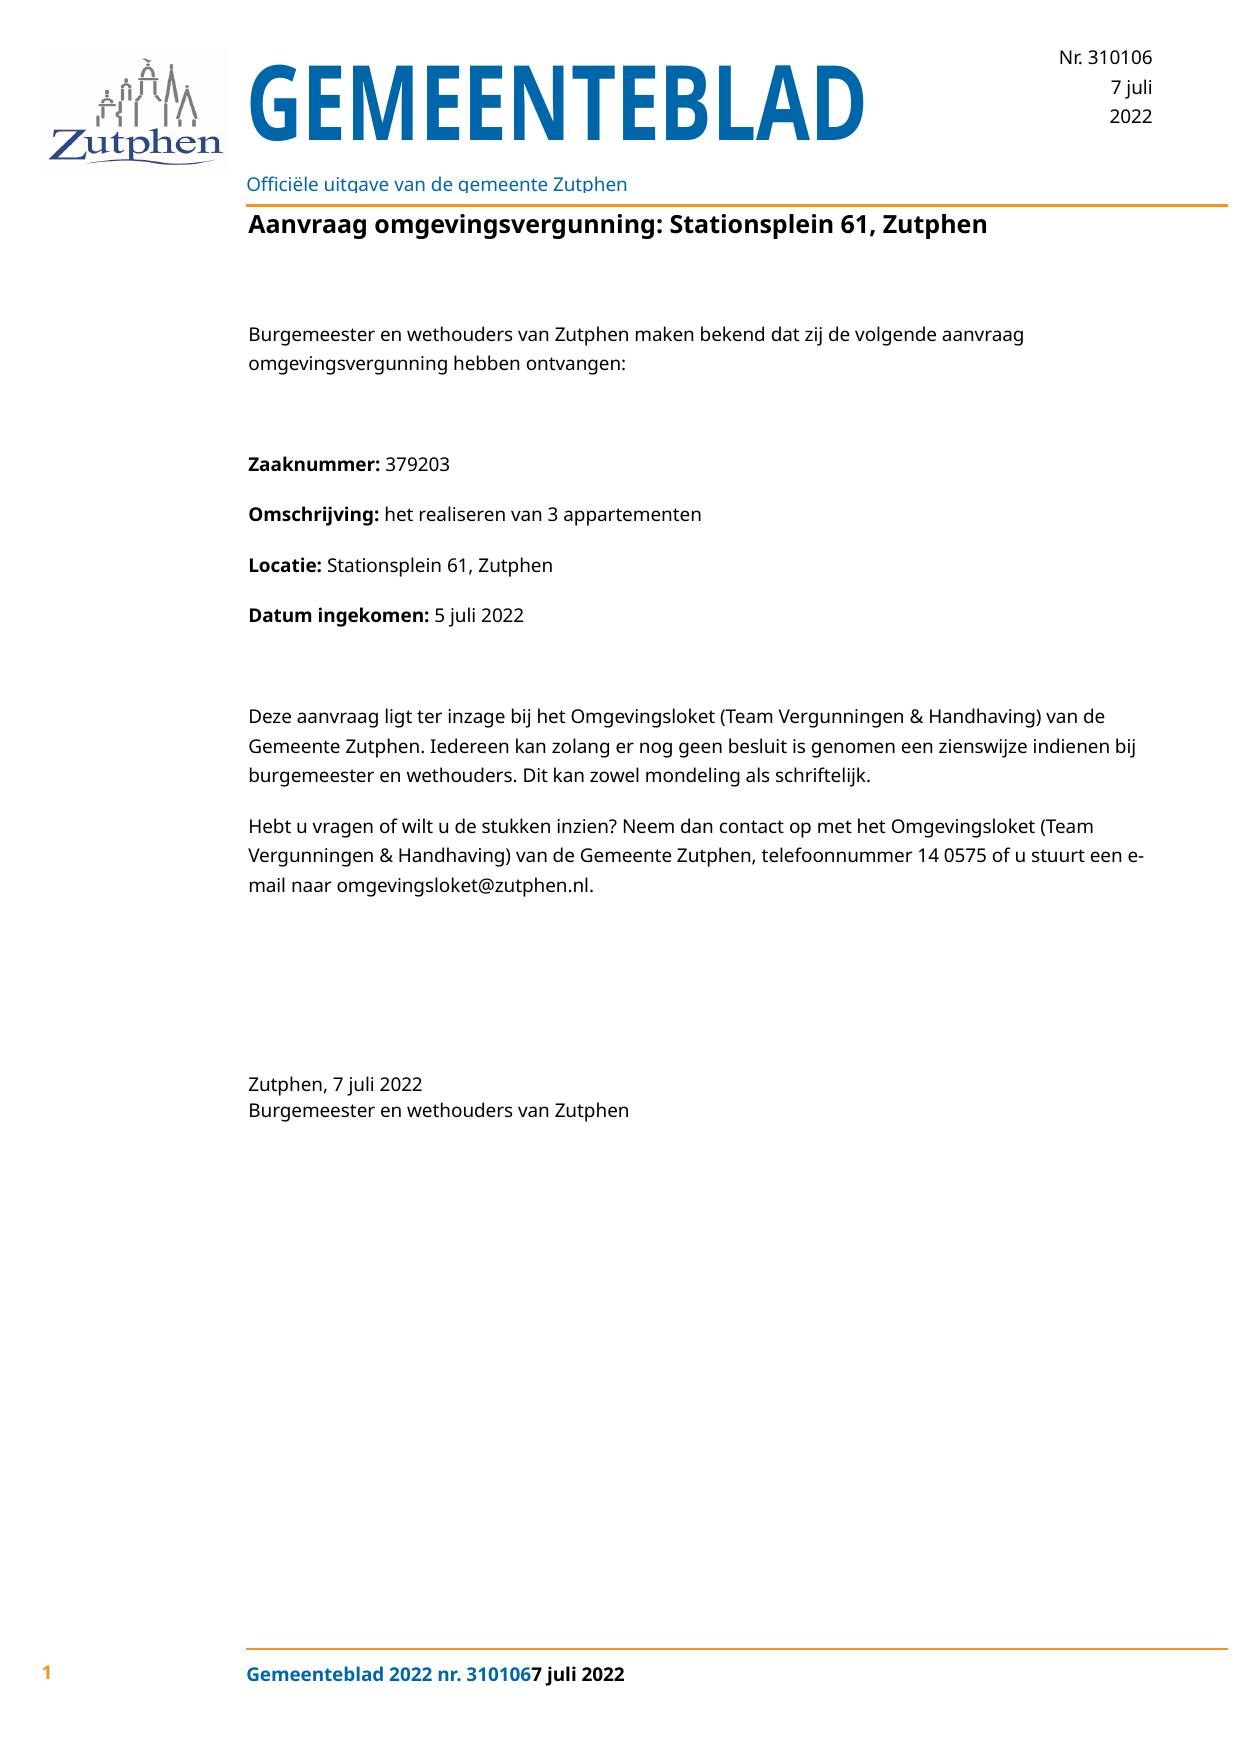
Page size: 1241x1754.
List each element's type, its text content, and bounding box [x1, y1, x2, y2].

picture [41, 47, 231, 172]
text Deze aanvraag ligt ter inzage bij het Omgevingsloket (Team Vergunningen & Handhaving) van de Gemeente Zutphen. Iedereen kan zolang er nog geen besluit is genomen een zienswijze indienen bij burgemeester en wethouders. Dit kan zowel mondeling als schriftelijk. [248, 703, 1152, 788]
text Locatie: Stationsplein 61, Zutphen [248, 552, 1152, 578]
text Burgemeester en wethouders van Zutphen maken bekend dat zij de volgende aanvraag omgevingsvergunning hebben ontvangen: [248, 321, 1152, 376]
text Zutphen, 7 juli 2022 [248, 1071, 1152, 1097]
text Omschrijving: het realiseren van 3 appartementen [248, 502, 1152, 527]
text Burgemeester en wethouders van Zutphen [248, 1097, 1152, 1122]
text Aanvraag omgevingsvergunning: Stationsplein 61, Zutphen [248, 207, 1152, 241]
text Hebt u vragen of wilt u de stukken inzien? Neem dan contact op met het Omgevingsloket (Team Vergunningen & Handhaving) van de Gemeente Zutphen, telefoonnummer 14 0575 of u stuurt een e-mail naar omgevingsloket@zutphen.nl. [248, 813, 1152, 898]
text Zaaknummer: 379203 [248, 451, 1152, 477]
text Datum ingekomen: 5 juli 2022 [248, 602, 1152, 628]
